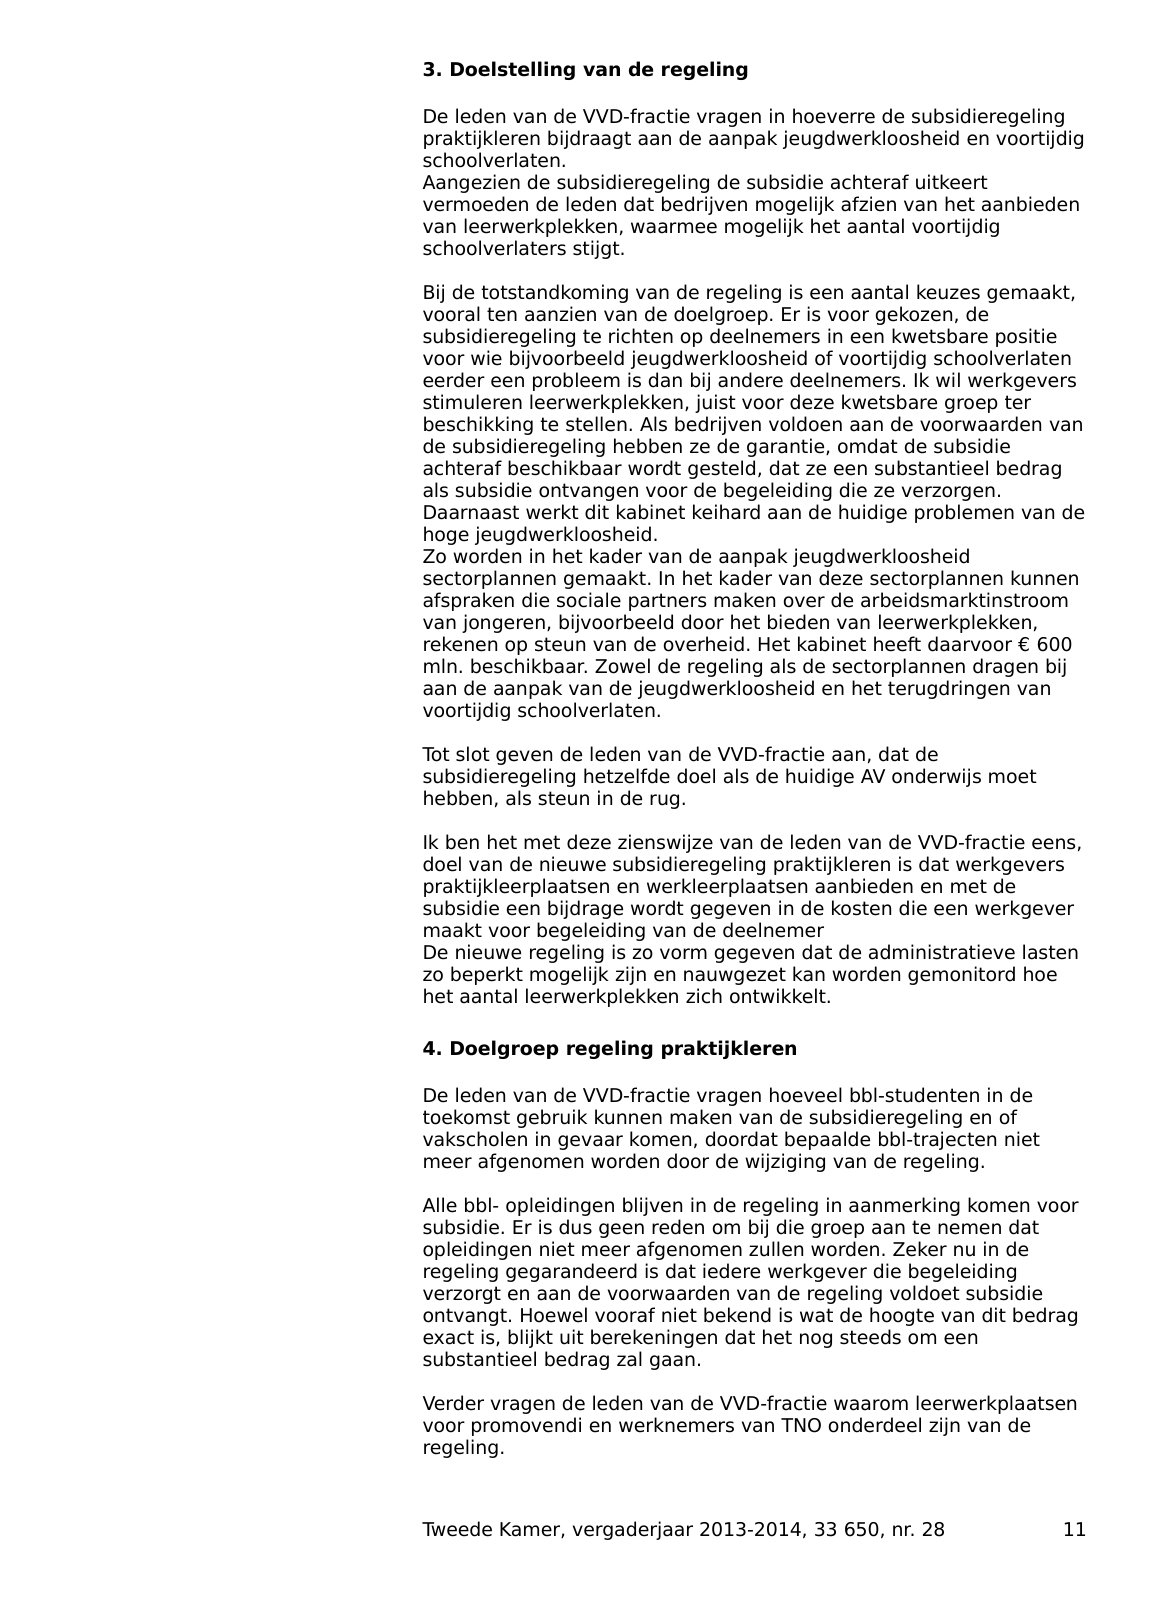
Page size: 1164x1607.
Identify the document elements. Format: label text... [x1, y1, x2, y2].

text Daarnaast werkt dit kabinet keihard aan de huidige problemen van de hoge jeugdwerkloosheid. [422, 502, 1087, 546]
text Bij de totstandkoming van de regeling is een aantal keuzes gemaakt, vooral ten aanzien van de doelgroep. Er is voor gekozen, de subsidieregeling te richten op deelnemers in een kwetsbare positie voor wie bijvoorbeeld jeugdwerkloosheid of voortijdig schoolverlaten eerder een probleem is dan bij andere deelnemers. Ik wil werkgevers stimuleren leerwerkplekken, juist voor deze kwetsbare groep ter beschikking te stellen. Als bedrijven voldoen aan de voorwaarden van de subsidieregeling hebben ze de garantie, omdat de subsidie achteraf beschikbaar wordt gesteld, dat ze een substantieel bedrag als subsidie ontvangen voor de begeleiding die ze verzorgen. [422, 282, 1087, 502]
text De leden van de VVD-fractie vragen in hoeverre de subsidieregeling praktijkleren bijdraagt aan de aanpak jeugdwerkloosheid en voortijdig schoolverlaten. [422, 106, 1087, 172]
text De leden van de VVD-fractie vragen hoeveel bbl-studenten in de toekomst gebruik kunnen maken van de subsidieregeling en of vakscholen in gevaar komen, doordat bepaalde bbl-trajecten niet meer afgenomen worden door de wijziging van de regeling. [422, 1085, 1087, 1173]
text Zo worden in het kader van de aanpak jeugdwerkloosheid sectorplannen gemaakt. In het kader van deze sectorplannen kunnen afspraken die sociale partners maken over de arbeidsmarktinstroom van jongeren, bijvoorbeeld door het bieden van leerwerkplekken, rekenen op steun van de overheid. Het kabinet heeft daarvoor € 600 mln. beschikbaar. Zowel de regeling als de sectorplannen dragen bij aan de aanpak van de jeugdwerkloosheid en het terugdringen van voortijdig schoolverlaten. [422, 546, 1087, 722]
subtitle 4. Doelgroep regeling praktijkleren [422, 1038, 1087, 1060]
text Alle bbl- opleidingen blijven in de regeling in aanmerking komen voor subsidie. Er is dus geen reden om bij die groep aan te nemen dat opleidingen niet meer afgenomen zullen worden. Zeker nu in de regeling gegarandeerd is dat iedere werkgever die begeleiding verzorgt en aan de voorwaarden van de regeling voldoet subsidie ontvangt. Hoewel vooraf niet bekend is wat de hoogte van dit bedrag exact is, blijkt uit berekeningen dat het nog steeds om een substantieel bedrag zal gaan. [422, 1195, 1087, 1371]
text Aangezien de subsidieregeling de subsidie achteraf uitkeert vermoeden de leden dat bedrijven mogelijk afzien van het aanbieden van leerwerkplekken, waarmee mogelijk het aantal voortijdig schoolverlaters stijgt. [422, 172, 1087, 260]
text De nieuwe regeling is zo vorm gegeven dat de administratieve lasten zo beperkt mogelijk zijn en nauwgezet kan worden gemonitord hoe het aantal leerwerkplekken zich ontwikkelt. [422, 942, 1087, 1008]
text Verder vragen de leden van de VVD-fractie waarom leerwerkplaatsen voor promovendi en werknemers van TNO onderdeel zijn van de regeling. [422, 1393, 1087, 1459]
text Tot slot geven de leden van de VVD-fractie aan, dat de subsidieregeling hetzelfde doel als de huidige AV onderwijs moet hebben, als steun in de rug. [422, 744, 1087, 810]
subtitle 3. Doelstelling van de regeling [422, 59, 1087, 81]
text Ik ben het met deze zienswijze van de leden van de VVD-fractie eens, doel van de nieuwe subsidieregeling praktijkleren is dat werkgevers praktijkleerplaatsen en werkleerplaatsen aanbieden en met de subsidie een bijdrage wordt gegeven in de kosten die een werkgever maakt voor begeleiding van de deelnemer [422, 832, 1087, 942]
